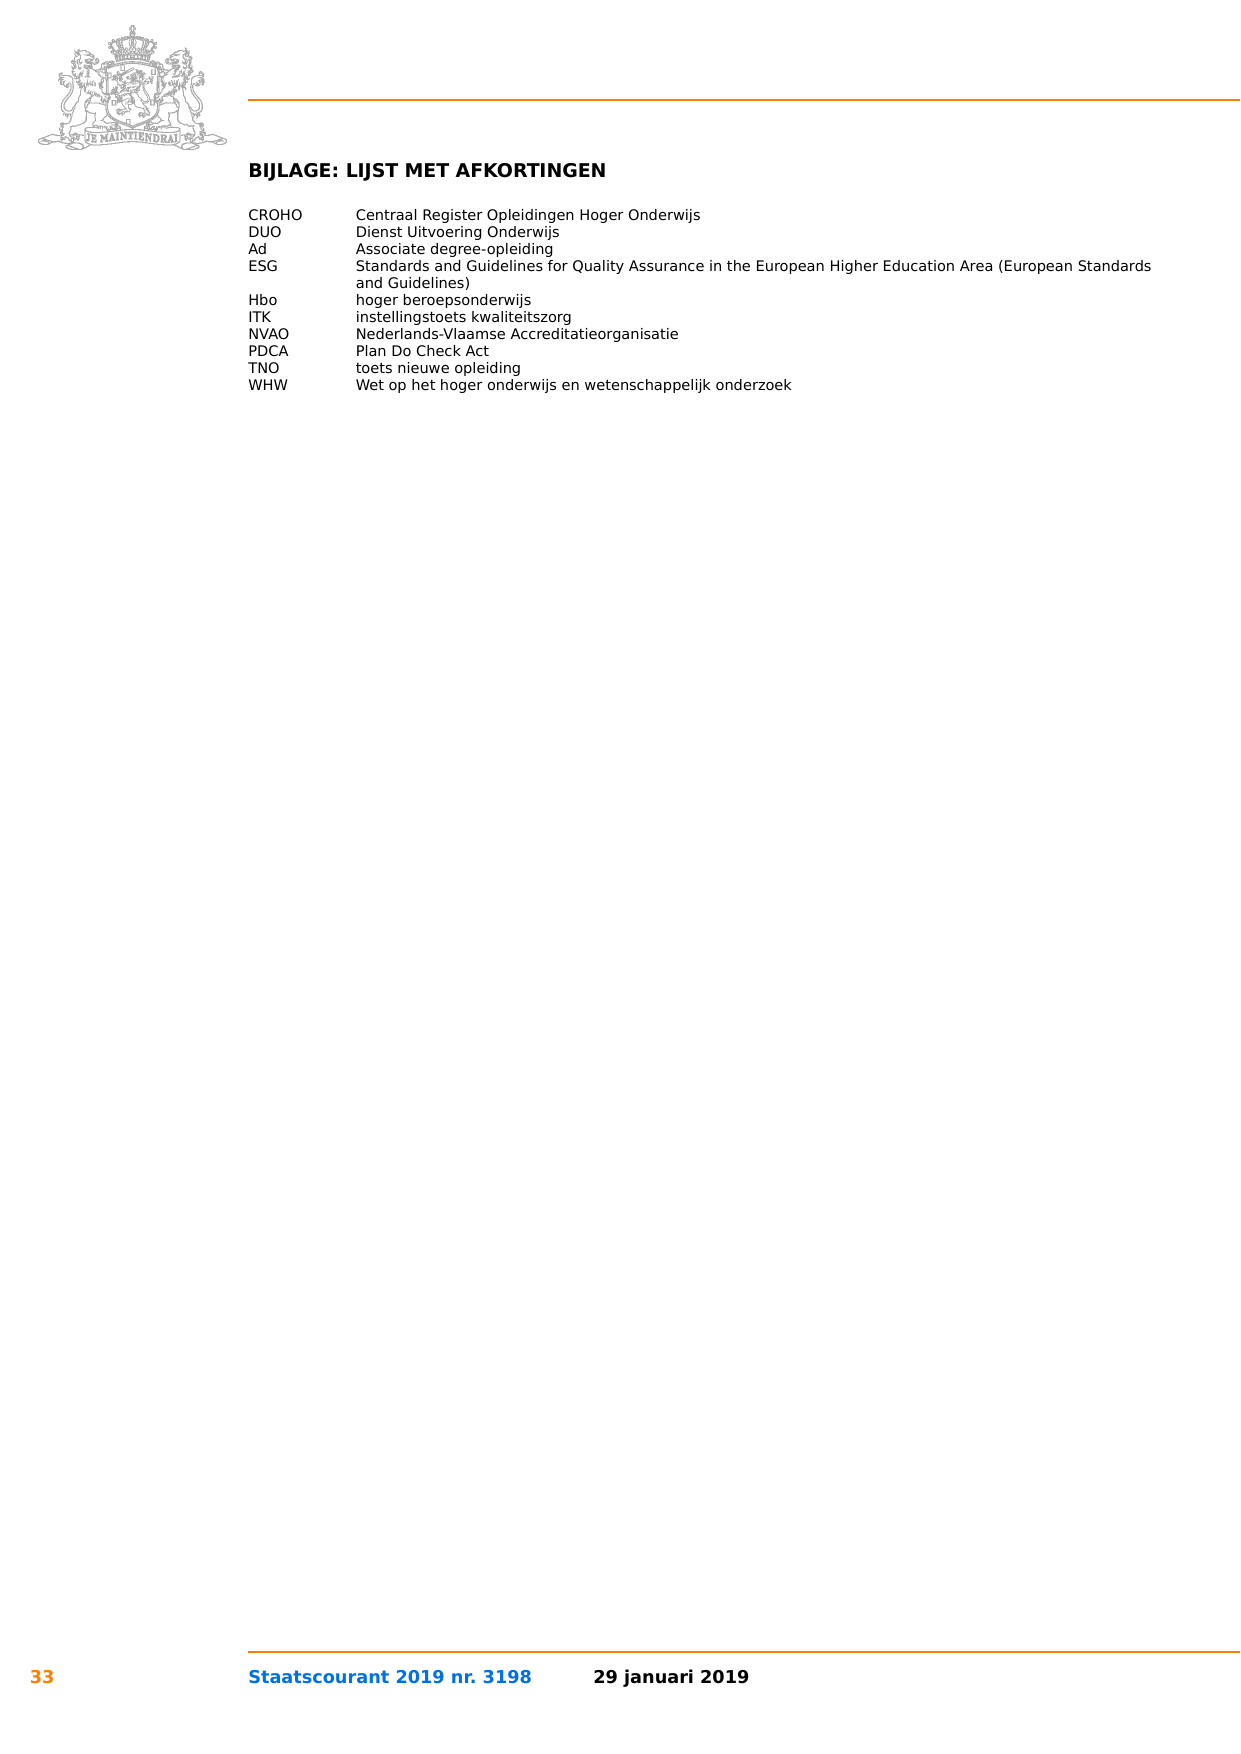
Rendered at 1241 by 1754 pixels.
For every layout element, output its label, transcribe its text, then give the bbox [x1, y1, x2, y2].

table_header CROHO [248, 207, 350, 224]
subtitle BIJLAGE: LIJST MET AFKORTINGEN [248, 160, 1163, 182]
table_header Centraal Register Opleidingen Hoger Onderwijs [350, 207, 1163, 224]
table_cell Ad [248, 241, 350, 258]
table_cell Associate degree-opleiding [350, 241, 1163, 258]
table_cell ITK [248, 309, 350, 326]
table_cell Plan Do Check Act [350, 343, 1163, 360]
table_cell Wet op het hoger onderwijs en wetenschappelijk onderzoek [350, 377, 1163, 394]
table_cell Dienst Uitvoering Onderwijs [350, 224, 1163, 241]
table_cell ESG [248, 258, 350, 292]
table_cell hoger beroepsonderwijs [350, 292, 1163, 309]
table_cell Hbo [248, 292, 350, 309]
table_cell NVAO [248, 326, 350, 343]
table_cell TNO [248, 360, 350, 377]
table_cell Standards and Guidelines for Quality Assurance in the European Higher Education Area (European Standards and Guidelines) [350, 258, 1163, 292]
table_cell PDCA [248, 343, 350, 360]
table_cell Nederlands-Vlaamse Accreditatieorganisatie [350, 326, 1163, 343]
table_cell instellingstoets kwaliteitszorg [350, 309, 1163, 326]
picture [38, 25, 227, 150]
table_cell DUO [248, 224, 350, 241]
table_cell WHW [248, 377, 350, 394]
table_cell toets nieuwe opleiding [350, 360, 1163, 377]
